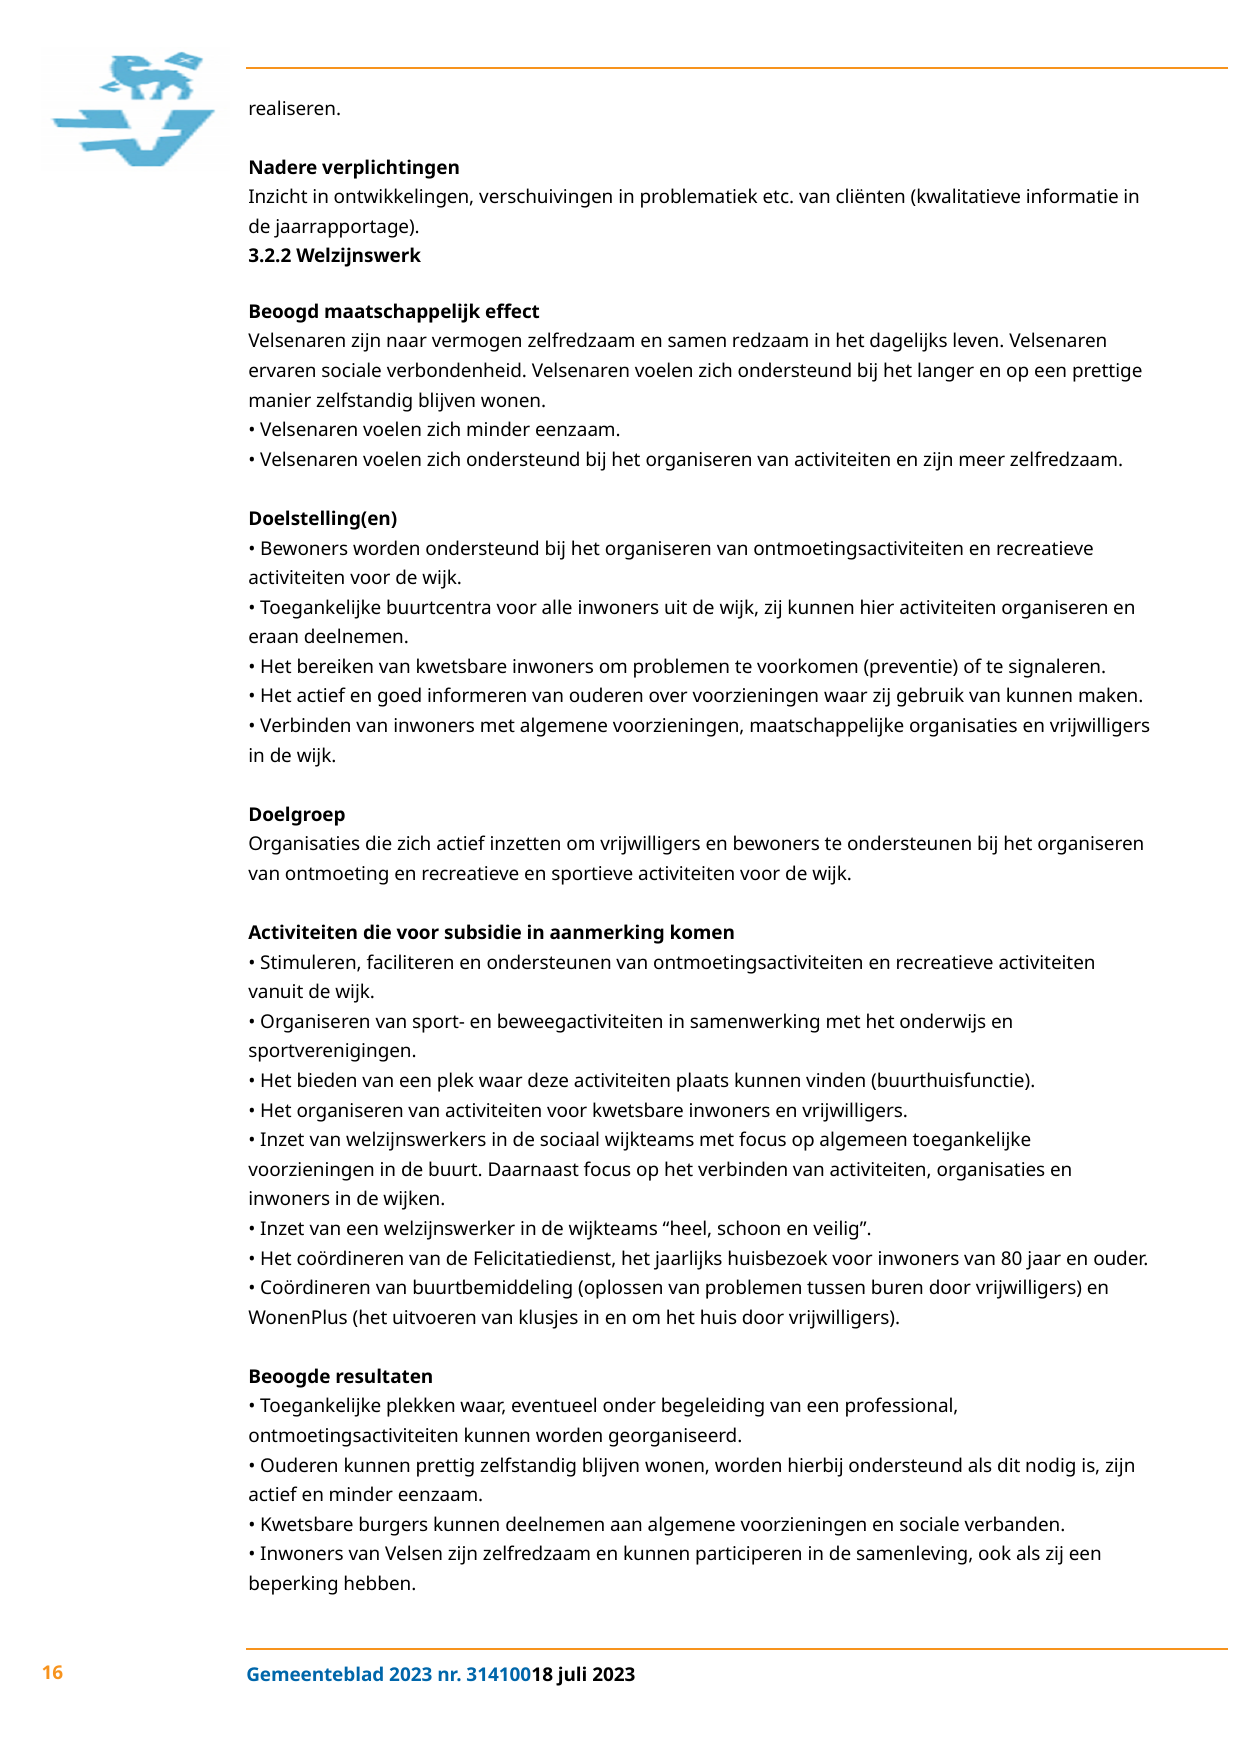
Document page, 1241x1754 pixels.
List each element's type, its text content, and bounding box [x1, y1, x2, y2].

text • Het bereiken van kwetsbare inwoners om problemen te voorkomen (preventie) of te signaleren. [248, 653, 1152, 679]
text Activiteiten die voor subsidie in aanmerking komen [248, 919, 1152, 945]
text • Verbinden van inwoners met algemene voorzieningen, maatschappelijke organisaties en vrijwilligers in de wijk. [248, 712, 1152, 767]
text • Inzet van een welzijnswerker in de wijkteams “heel, schoon en veilig”. [248, 1215, 1152, 1241]
text Organisaties die zich actief inzetten om vrijwilligers en bewoners te ondersteunen bij het organiseren van ontmoeting en recreatieve en sportieve activiteiten voor de wijk. [248, 831, 1152, 886]
text • Het bieden van een plek waar deze activiteiten plaats kunnen vinden (buurthuisfunctie). [248, 1067, 1152, 1093]
picture [41, 47, 231, 172]
text • Velsenaren voelen zich ondersteund bij het organiseren van activiteiten en zijn meer zelfredzaam. [248, 446, 1152, 472]
text • Stimuleren, faciliteren en ondersteunen van ontmoetingsactiviteiten en recreatieve activiteiten vanuit de wijk. [248, 949, 1152, 1004]
text Doelgroep [248, 801, 1152, 827]
text • Inwoners van Velsen zijn zelfredzaam en kunnen participeren in de samenleving, ook als zij een beperking hebben. [248, 1541, 1152, 1596]
text Doelstelling(en) [248, 505, 1152, 531]
text • Het organiseren van activiteiten voor kwetsbare inwoners en vrijwilligers. [248, 1097, 1152, 1122]
text Inzicht in ontwikkelingen, verschuivingen in problematiek etc. van cliënten (kwalitatieve informatie in de jaarrapportage). [248, 183, 1152, 239]
text • Het actief en goed informeren van ouderen over voorzieningen waar zij gebruik van kunnen maken. [248, 683, 1152, 708]
text Beoogde resultaten [248, 1363, 1152, 1389]
text • Toegankelijke buurtcentra voor alle inwoners uit de wijk, zij kunnen hier activiteiten organiseren en eraan deelnemen. [248, 594, 1152, 649]
text 3.2.2 Welzijnswerk [248, 243, 1152, 268]
text Beoogd maatschappelijk effect [248, 298, 1152, 324]
text • Bewoners worden ondersteund bij het organiseren van ontmoetingsactiviteiten en recreatieve activiteiten voor de wijk. [248, 535, 1152, 590]
text • Ouderen kunnen prettig zelfstandig blijven wonen, worden hierbij ondersteund als dit nodig is, zijn actief en minder eenzaam. [248, 1452, 1152, 1507]
text • Toegankelijke plekken waar, eventueel onder begeleiding van een professional, ontmoetingsactiviteiten kunnen worden georganiseerd. [248, 1393, 1152, 1448]
text Nadere verplichtingen [248, 154, 1152, 180]
text • Inzet van welzijnswerkers in de sociaal wijkteams met focus op algemeen toegankelijke voorzieningen in de buurt. Daarnaast focus op het verbinden van activiteiten, organisaties en inwoners in de wijken. [248, 1126, 1152, 1211]
text • Velsenaren voelen zich minder eenzaam. [248, 416, 1152, 442]
text • Het coördineren van de Felicitatiedienst, het jaarlijks huisbezoek voor inwoners van 80 jaar en ouder. [248, 1245, 1152, 1270]
text • Organiseren van sport- en beweegactiviteiten in samenwerking met het onderwijs en sportverenigingen. [248, 1008, 1152, 1063]
text Velsenaren zijn naar vermogen zelfredzaam en samen redzaam in het dagelijks leven. Velsenaren ervaren sociale verbondenheid. Velsenaren voelen zich ondersteund bij het langer en op een prettige manier zelfstandig blijven wonen. [248, 328, 1152, 412]
text • Coördineren van buurtbemiddeling (oplossen van problemen tussen buren door vrijwilligers) en WonenPlus (het uitvoeren van klusjes in en om het huis door vrijwilligers). [248, 1274, 1152, 1329]
text realiseren. [248, 95, 1152, 121]
text • Kwetsbare burgers kunnen deelnemen aan algemene voorzieningen en sociale verbanden. [248, 1511, 1152, 1537]
